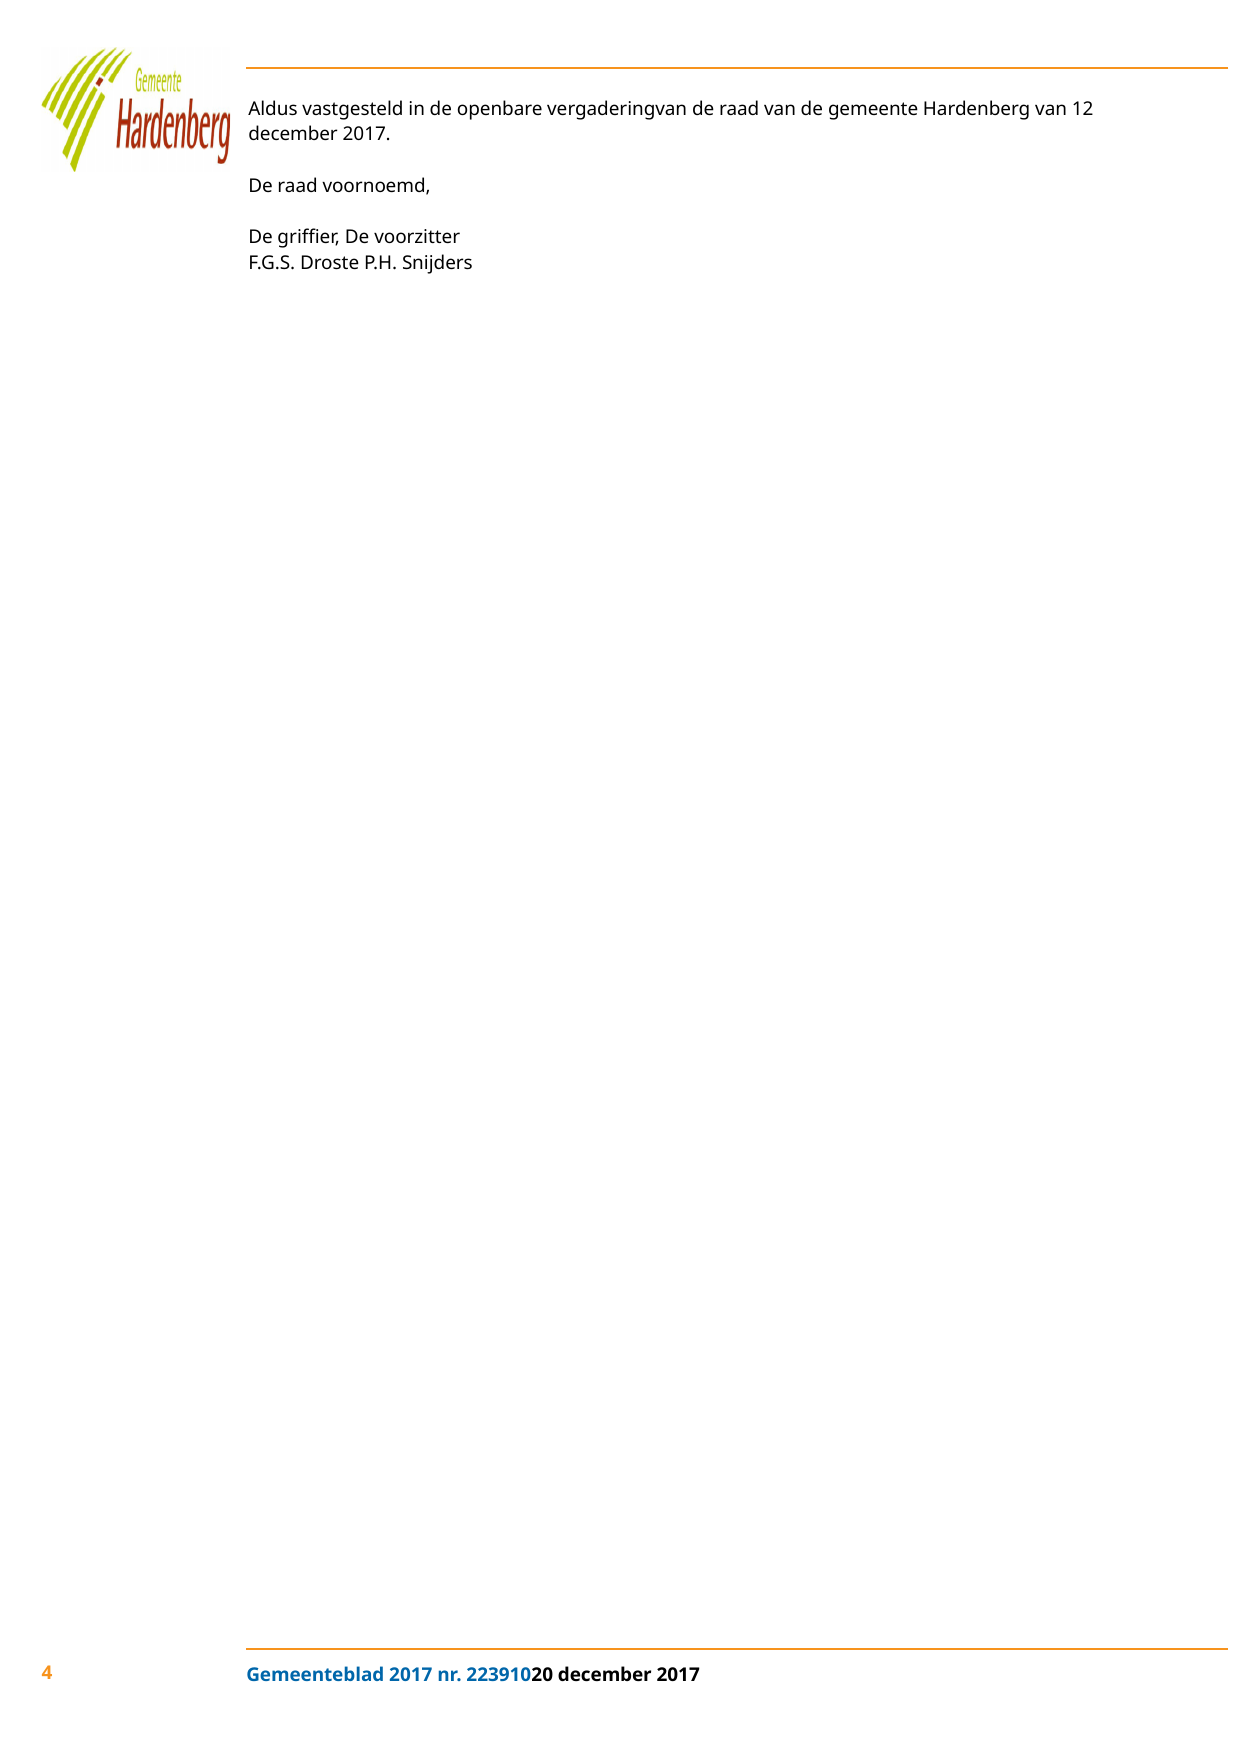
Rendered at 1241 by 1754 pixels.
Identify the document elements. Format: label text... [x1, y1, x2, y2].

text Aldus vastgesteld in de openbare vergaderingvan de raad van de gemeente Hardenberg van 12 december 2017. [248, 95, 1152, 146]
text De raad voornoemd, [248, 172, 1152, 198]
picture [41, 47, 231, 172]
text De griffier, De voorzitter [248, 223, 1152, 249]
text F.G.S. Droste P.H. Snijders [248, 249, 1152, 275]
